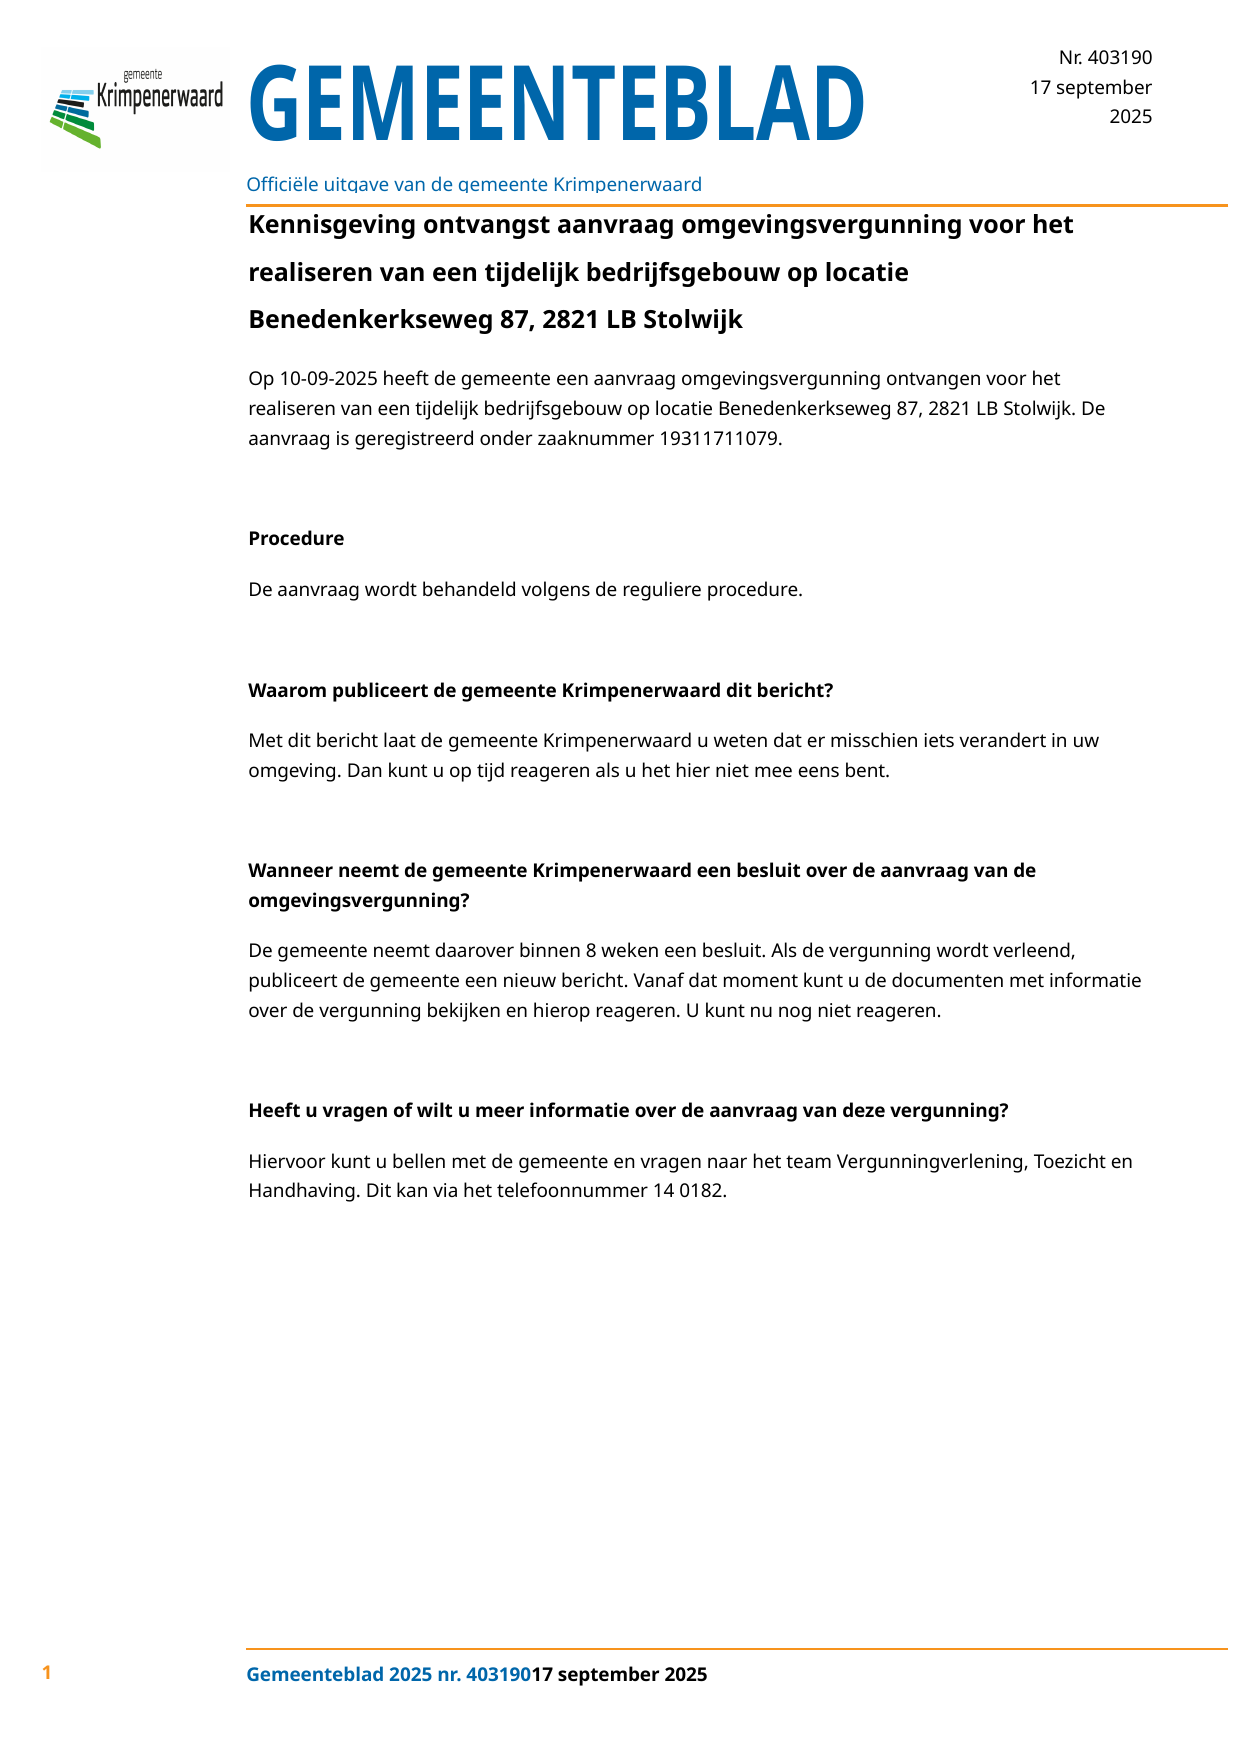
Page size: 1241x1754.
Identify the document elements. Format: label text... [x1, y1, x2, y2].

text Op 10-09-2025 heeft de gemeente een aanvraag omgevingsvergunning ontvangen voor het realiseren van een tijdelijk bedrijfsgebouw op locatie Benedenkerkseweg 87, 2821 LB Stolwijk. De aanvraag is geregistreerd onder zaaknummer 19311711079. [248, 366, 1152, 450]
text De aanvraag wordt behandeld volgens de reguliere procedure. [248, 576, 1152, 602]
text Met dit bericht laat de gemeente Krimpenerwaard u weten dat er misschien iets verandert in uw omgeving. Dan kunt u op tijd reageren als u het hier niet mee eens bent. [248, 727, 1152, 782]
text Kennisgeving ontvangst aanvraag omgevingsvergunning voor het realiseren van een tijdelijk bedrijfsgebouw op locatie Benedenkerkseweg 87, 2821 LB Stolwijk [248, 207, 1152, 336]
text Waarom publiceert de gemeente Krimpenerwaard dit bericht? [248, 677, 1152, 702]
text Heeft u vragen of wilt u meer informatie over de aanvraag van deze vergunning? [248, 1098, 1152, 1123]
text Procedure [248, 526, 1152, 551]
text Hiervoor kunt u bellen met de gemeente en vragen naar het team Vergunningverlening, Toezicht en Handhaving. Dit kan via het telefoonnummer 14 0182. [248, 1148, 1152, 1203]
text Wanneer neemt de gemeente Krimpenerwaard een besluit over de aanvraag van de omgevingsvergunning? [248, 858, 1152, 913]
picture [41, 47, 231, 172]
text De gemeente neemt daarover binnen 8 weken een besluit. Als de vergunning wordt verleend, publiceert de gemeente een nieuw bericht. Vanaf dat moment kunt u de documenten met informatie over de vergunning bekijken en hierop reageren. U kunt nu nog niet reageren. [248, 938, 1152, 1022]
